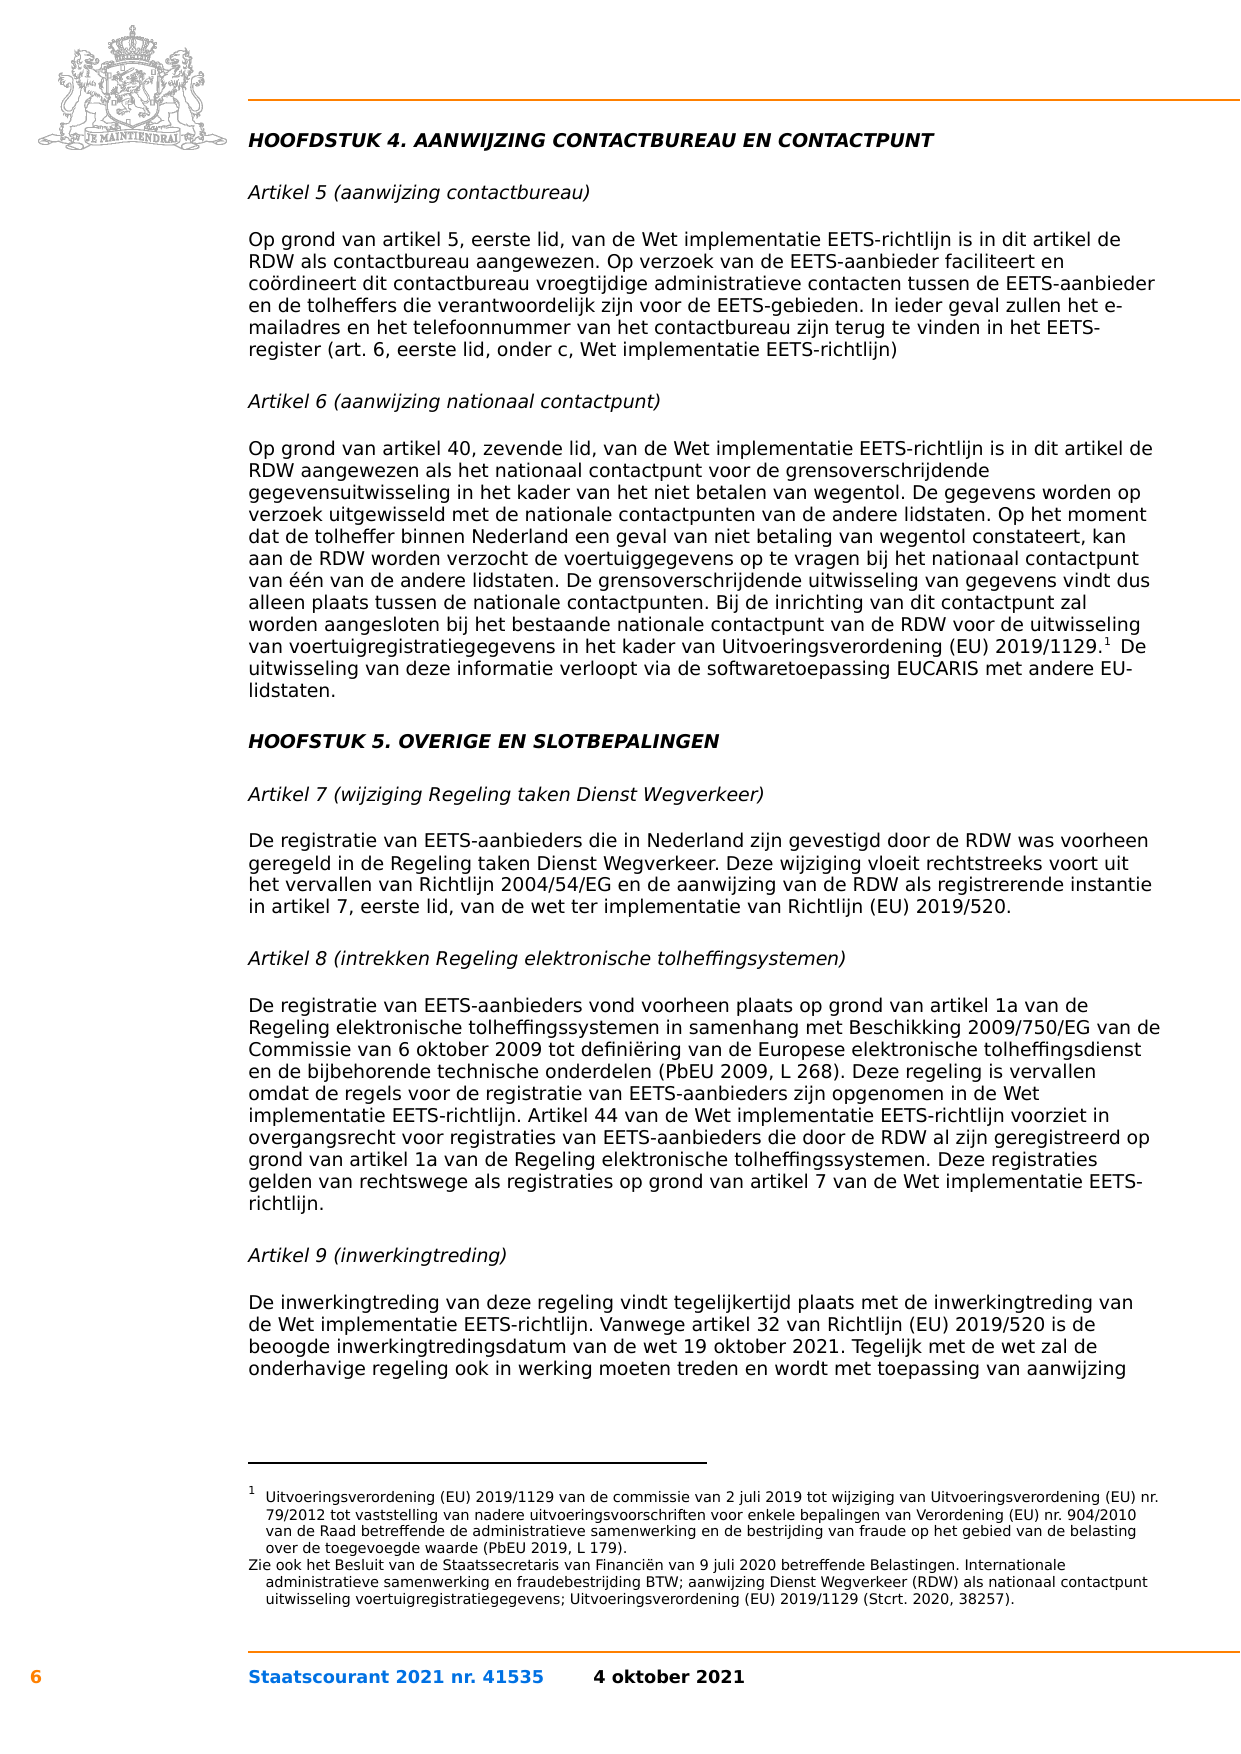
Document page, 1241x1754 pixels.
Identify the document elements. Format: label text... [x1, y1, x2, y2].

subtitle Artikel 9 (inwerkingtreding) [248, 1245, 1163, 1267]
subtitle HOOFDSTUK 4. AANWIJZING CONTACTBUREAU EN CONTACTPUNT [248, 130, 1163, 152]
subtitle HOOFSTUK 5. OVERIGE EN SLOTBEPALINGEN [248, 731, 1163, 753]
text Op grond van artikel 40, zevende lid, van de Wet implementatie EETS-richtlijn is in dit artikel de RDW aangewezen als het nationaal contactpunt voor de grensoverschrijdende gegevensuitwisseling in het kader van het niet betalen van wegentol. De gegevens worden op verzoek uitgewisseld met de nationale contactpunten van de andere lidstaten. Op het moment dat de tolheffer binnen Nederland een geval van niet betaling van wegentol constateert, kan aan de RDW worden verzocht de voertuiggegevens op te vragen bij het nationaal contactpunt van één van de andere lidstaten. De grensoverschrijdende uitwisseling van gegevens vindt dus alleen plaats tussen de nationale contactpunten. Bij de inrichting van dit contactpunt zal worden aangesloten bij het bestaande nationale contactpunt van de RDW voor de uitwisseling van voertuigregistratiegegevens in het kader van Uitvoeringsverordening (EU) 2019/1129. De uitwisseling van deze informatie verloopt via de softwaretoepassing EUCARIS met andere EU-lidstaten. [248, 438, 1163, 701]
text De registratie van EETS-aanbieders vond voorheen plaats op grond van artikel 1a van de Regeling elektronische tolheffingssystemen in samenhang met Beschikking 2009/750/EG van de Commissie van 6 oktober 2009 tot definiëring van de Europese elektronische tolheffingsdienst en de bijbehorende technische onderdelen (PbEU 2009, L 268). Deze regeling is vervallen omdat de regels voor de registratie van EETS-aanbieders zijn opgenomen in de Wet implementatie EETS-richtlijn. Artikel 44 van de Wet implementatie EETS-richtlijn voorziet in overgangsrecht voor registraties van EETS-aanbieders die door de RDW al zijn geregistreerd op grond van artikel 1a van de Regeling elektronische tolheffingssystemen. Deze registraties gelden van rechtswege als registraties op grond van artikel 7 van de Wet implementatie EETS-richtlijn. [248, 995, 1163, 1215]
text Uitvoeringsverordening (EU) 2019/1129 van de commissie van 2 juli 2019 tot wijziging van Uitvoeringsverordening (EU) nr. 79/2012 tot vaststelling van nadere uitvoeringsvoorschriften voor enkele bepalingen van Verordening (EU) nr. 904/2010 van de Raad betreffende de administratieve samenwerking en de bestrijding van fraude op het gebied van de belasting over de toegevoegde waarde (PbEU 2019, L 179). [248, 1484, 1163, 1557]
subtitle Artikel 7 (wijziging Regeling taken Dienst Wegverkeer) [248, 783, 1163, 805]
text De inwerkingtreding van deze regeling vindt tegelijkertijd plaats met de inwerkingtreding van de Wet implementatie EETS-richtlijn. Vanwege artikel 32 van Richtlijn (EU) 2019/520 is de beoogde inwerkingtredingsdatum van de wet 19 oktober 2021. Tegelijk met de wet zal de onderhavige regeling ook in werking moeten treden en wordt met toepassing van aanwijzing [248, 1292, 1163, 1380]
subtitle Artikel 5 (aanwijzing contactbureau) [248, 182, 1163, 204]
subtitle Artikel 8 (intrekken Regeling elektronische tolheffingsystemen) [248, 948, 1163, 970]
picture [38, 25, 227, 150]
subtitle Artikel 6 (aanwijzing nationaal contactpunt) [248, 391, 1163, 413]
text Zie ook het Besluit van de Staatssecretaris van Financiën van 9 juli 2020 betreffende Belastingen. Internationale administratieve samenwerking en fraudebestrijding BTW; aanwijzing Dienst Wegverkeer (RDW) als nationaal contactpunt uitwisseling voertuigregistratiegegevens; Uitvoeringsverordening (EU) 2019/1129 (Stcrt. 2020, 38257). [248, 1557, 1163, 1608]
text Op grond van artikel 5, eerste lid, van de Wet implementatie EETS-richtlijn is in dit artikel de RDW als contactbureau aangewezen. Op verzoek van de EETS-aanbieder faciliteert en coördineert dit contactbureau vroegtijdige administratieve contacten tussen de EETS-aanbieder en de tolheffers die verantwoordelijk zijn voor de EETS-gebieden. In ieder geval zullen het e-mailadres en het telefoonnummer van het contactbureau zijn terug te vinden in het EETS-register (art. 6, eerste lid, onder c, Wet implementatie EETS-richtlijn) [248, 229, 1163, 361]
text De registratie van EETS-aanbieders die in Nederland zijn gevestigd door de RDW was voorheen geregeld in de Regeling taken Dienst Wegverkeer. Deze wijziging vloeit rechtstreeks voort uit het vervallen van Richtlijn 2004/54/EG en de aanwijzing van de RDW als registrerende instantie in artikel 7, eerste lid, van de wet ter implementatie van Richtlijn (EU) 2019/520. [248, 830, 1163, 918]
